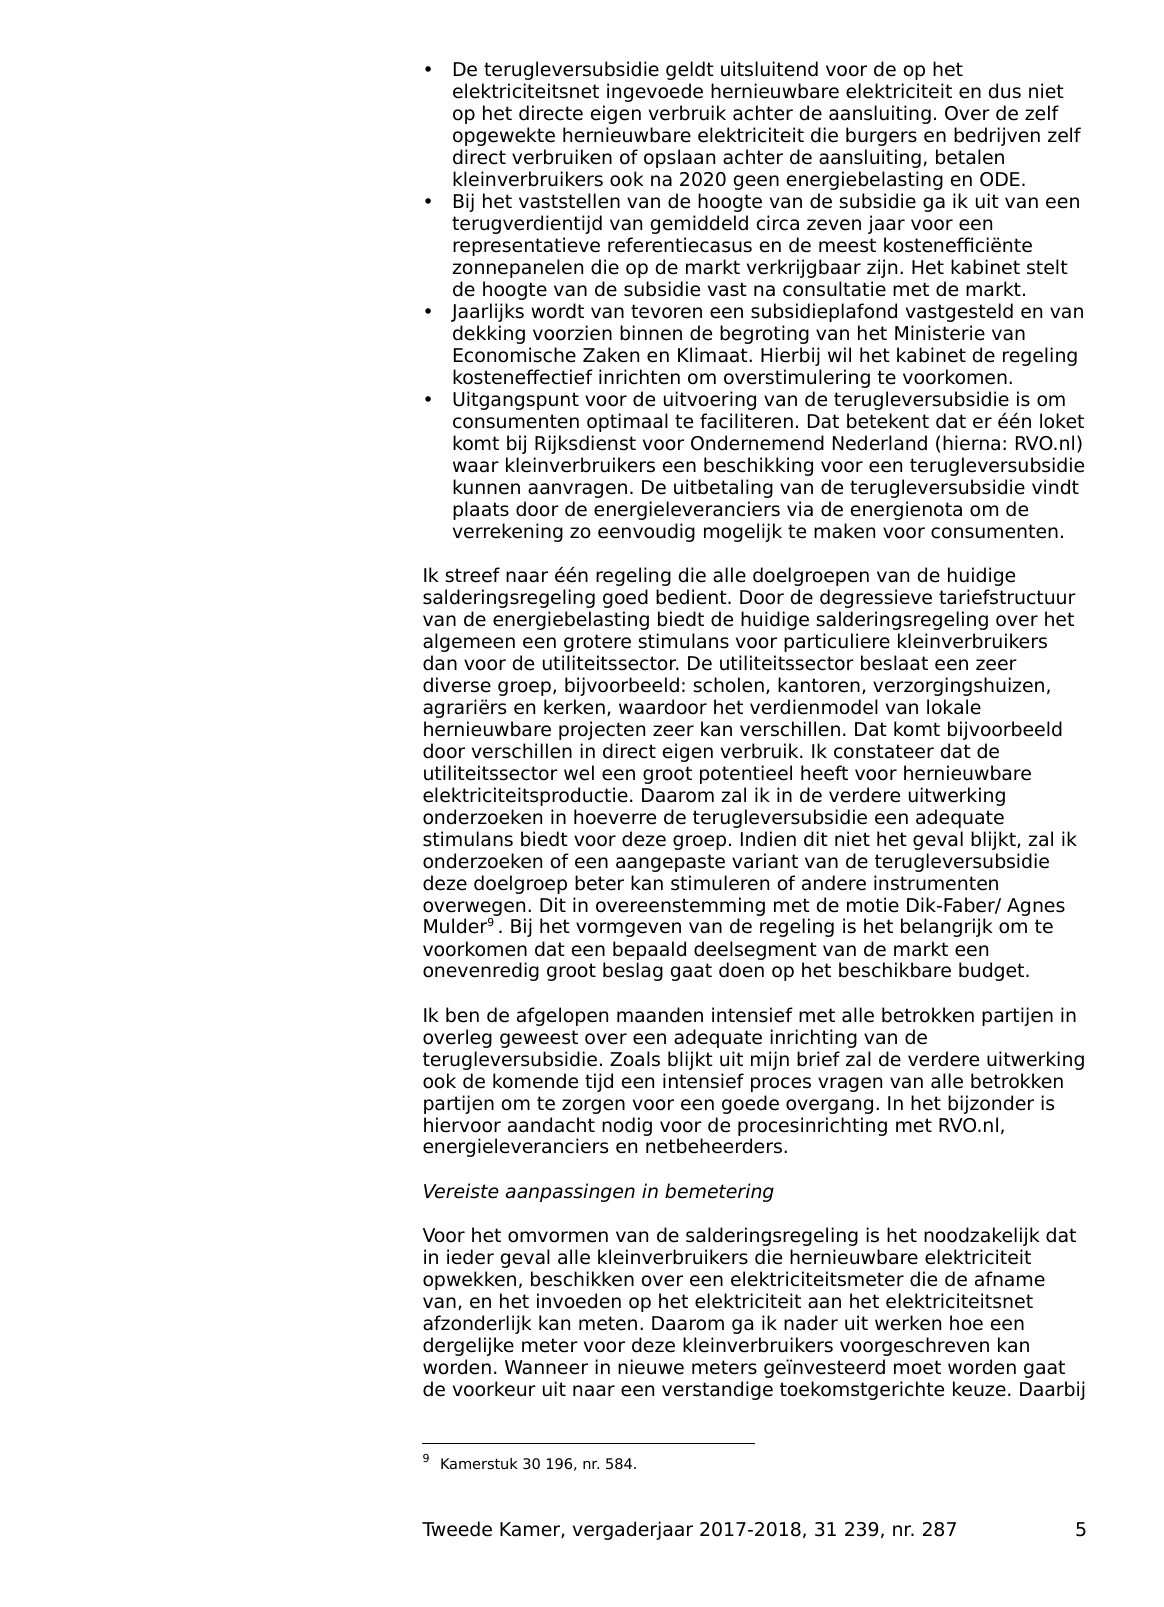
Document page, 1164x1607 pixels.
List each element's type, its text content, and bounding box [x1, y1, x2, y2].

text • Jaarlijks wordt van tevoren een subsidieplafond vastgesteld en van dekking voorzien binnen de begroting van het Ministerie van Economische Zaken en Klimaat. Hierbij wil het kabinet de regeling kosteneffectief inrichten om overstimulering te voorkomen. [422, 301, 1087, 389]
text Ik streef naar één regeling die alle doelgroepen van de huidige salderingsregeling goed bedient. Door de degressieve tariefstructuur van de energiebelasting biedt de huidige salderingsregeling over het algemeen een grotere stimulans voor particuliere kleinverbruikers dan voor de utiliteitssector. De utiliteitssector beslaat een zeer diverse groep, bijvoorbeeld: scholen, kantoren, verzorgingshuizen, agrariërs en kerken, waardoor het verdienmodel van lokale hernieuwbare projecten zeer kan verschillen. Dat komt bijvoorbeeld door verschillen in direct eigen verbruik. Ik constateer dat de utiliteitssector wel een groot potentieel heeft voor hernieuwbare elektriciteitsproductie. Daarom zal ik in de verdere uitwerking onderzoeken in hoeverre de terugleversubsidie een adequate stimulans biedt voor deze groep. Indien dit niet het geval blijkt, zal ik onderzoeken of een aangepaste variant van de terugleversubsidie deze doelgroep beter kan stimuleren of andere instrumenten overwegen. Dit in overeenstemming met de motie Dik-Faber/ Agnes Mulder. Bij het vormgeven van de regeling is het belangrijk om te voorkomen dat een bepaald deelsegment van de markt een onevenredig groot beslag gaat doen op het beschikbare budget. [422, 565, 1087, 982]
text • De terugleversubsidie geldt uitsluitend voor de op het elektriciteitsnet ingevoede hernieuwbare elektriciteit en dus niet op het directe eigen verbruik achter de aansluiting. Over de zelf opgewekte hernieuwbare elektriciteit die burgers en bedrijven zelf direct verbruiken of opslaan achter de aansluiting, betalen kleinverbruikers ook na 2020 geen energiebelasting en ODE. [422, 59, 1087, 191]
text • Bij het vaststellen van de hoogte van de subsidie ga ik uit van een terugverdientijd van gemiddeld circa zeven jaar voor een representatieve referentiecasus en de meest kostenefficiënte zonnepanelen die op de markt verkrijgbaar zijn. Het kabinet stelt de hoogte van de subsidie vast na consultatie met de markt. [422, 191, 1087, 301]
text Kamerstuk 30 196, nr. 584. [422, 1452, 1087, 1474]
subtitle Vereiste aanpassingen in bemetering [422, 1181, 1087, 1203]
text • Uitgangspunt voor de uitvoering van de terugleversubsidie is om consumenten optimaal te faciliteren. Dat betekent dat er één loket komt bij Rijksdienst voor Ondernemend Nederland (hierna: RVO.nl) waar kleinverbruikers een beschikking voor een terugleversubsidie kunnen aanvragen. De uitbetaling van de terugleversubsidie vindt plaats door de energieleveranciers via de energienota om de verrekening zo eenvoudig mogelijk te maken voor consumenten. [422, 389, 1087, 543]
text Voor het omvormen van de salderingsregeling is het noodzakelijk dat in ieder geval alle kleinverbruikers die hernieuwbare elektriciteit opwekken, beschikken over een elektriciteitsmeter die de afname van, en het invoeden op het elektriciteit aan het elektriciteitsnet afzonderlijk kan meten. Daarom ga ik nader uit werken hoe een dergelijke meter voor deze kleinverbruikers voorgeschreven kan worden. Wanneer in nieuwe meters geïnvesteerd moet worden gaat de voorkeur uit naar een verstandige toekomstgerichte keuze. Daarbij [422, 1225, 1087, 1401]
text Ik ben de afgelopen maanden intensief met alle betrokken partijen in overleg geweest over een adequate inrichting van de terugleversubsidie. Zoals blijkt uit mijn brief zal de verdere uitwerking ook de komende tijd een intensief proces vragen van alle betrokken partijen om te zorgen voor een goede overgang. In het bijzonder is hiervoor aandacht nodig voor de procesinrichting met RVO.nl, energieleveranciers en netbeheerders. [422, 1004, 1087, 1158]
